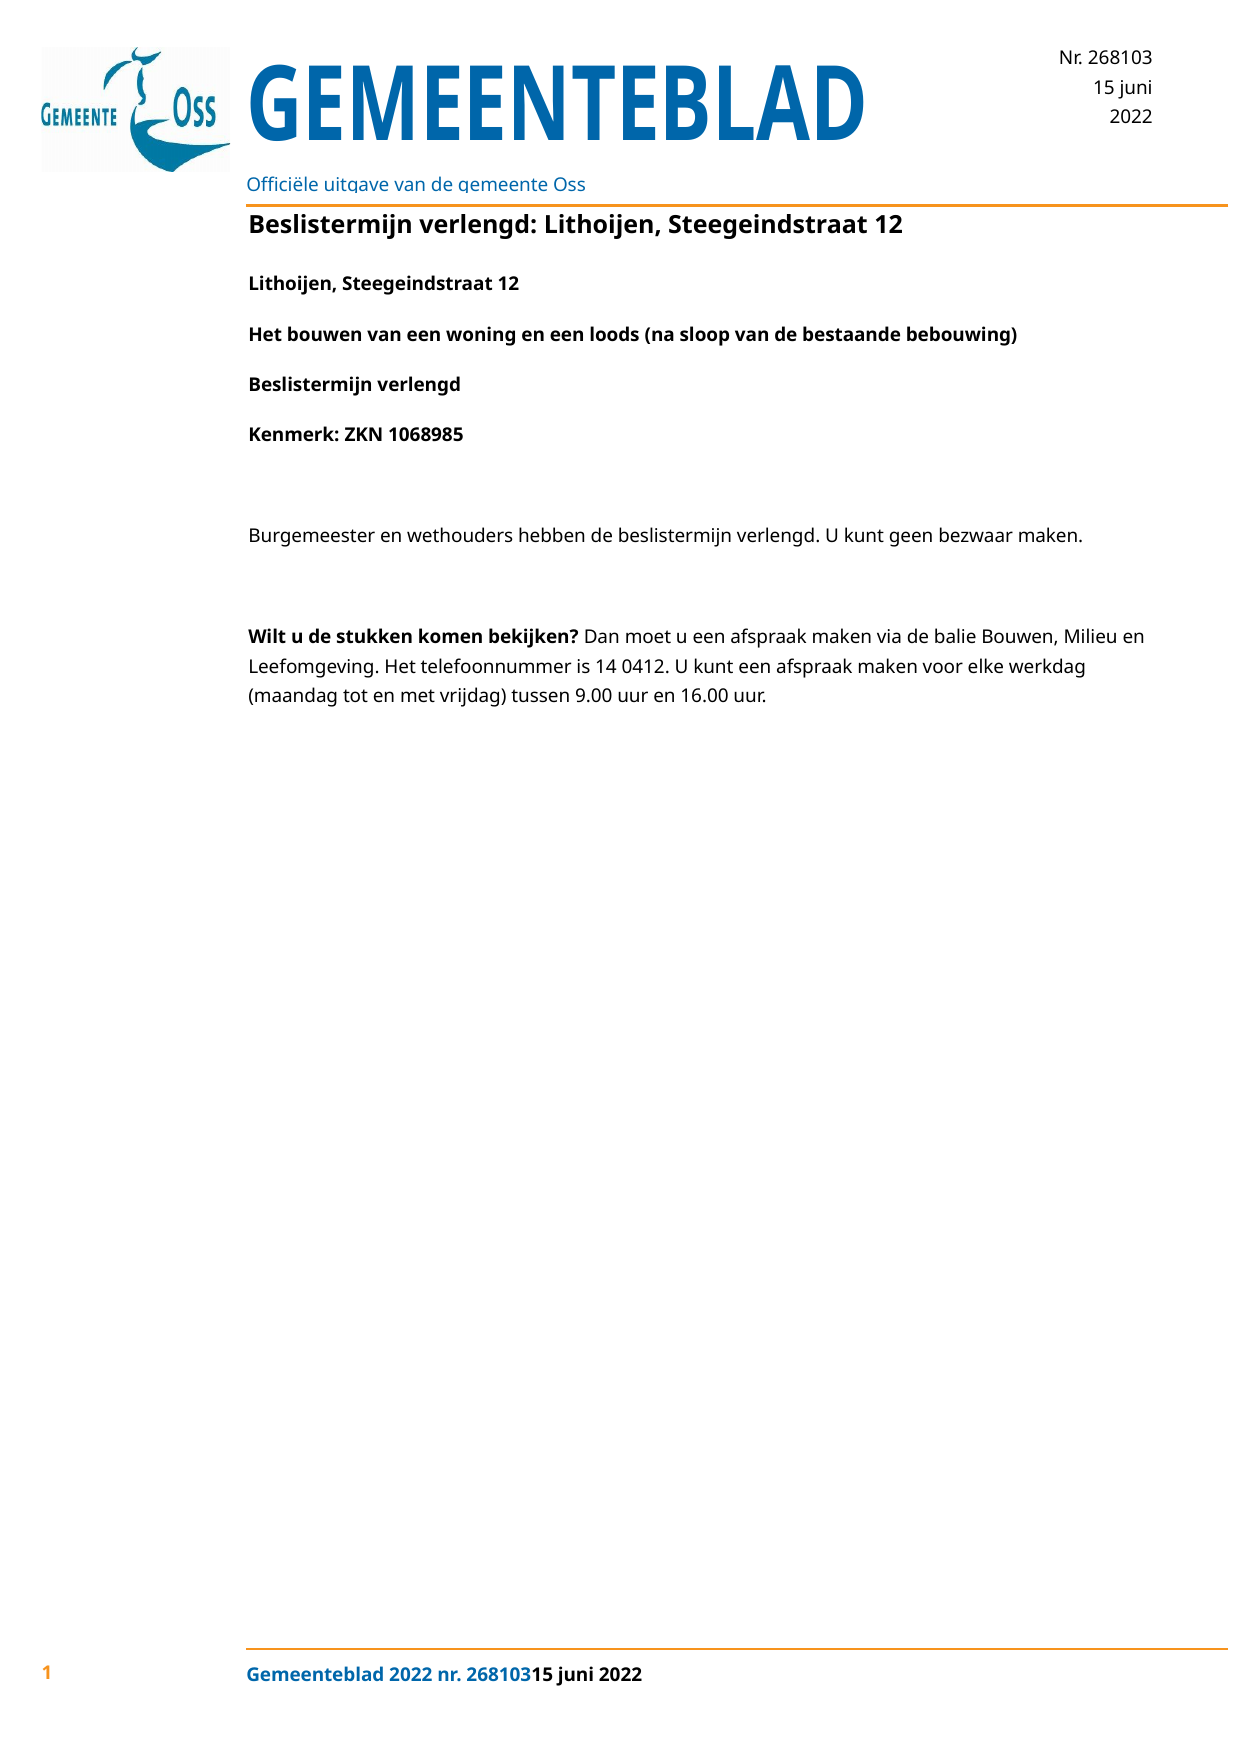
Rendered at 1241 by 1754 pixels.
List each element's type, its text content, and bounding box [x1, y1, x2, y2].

text Lithoijen, Steegeindstraat 12 [248, 270, 1152, 296]
text Beslistermijn verlengd [248, 371, 1152, 397]
picture [41, 47, 231, 172]
text Kenmerk: ZKN 1068985 [248, 422, 1152, 447]
text Burgemeester en wethouders hebben de beslistermijn verlengd. U kunt geen bezwaar maken. [248, 522, 1152, 548]
text Wilt u de stukken komen bekijken? Dan moet u een afspraak maken via de balie Bouwen, Milieu en Leefomgeving. Het telefoonnummer is 14 0412. U kunt een afspraak maken voor elke werkdag (maandag tot en met vrijdag) tussen 9.00 uur en 16.00 uur. [248, 623, 1152, 708]
text Beslistermijn verlengd: Lithoijen, Steegeindstraat 12 [248, 207, 1152, 241]
text Het bouwen van een woning en een loods (na sloop van de bestaande bebouwing) [248, 321, 1152, 346]
